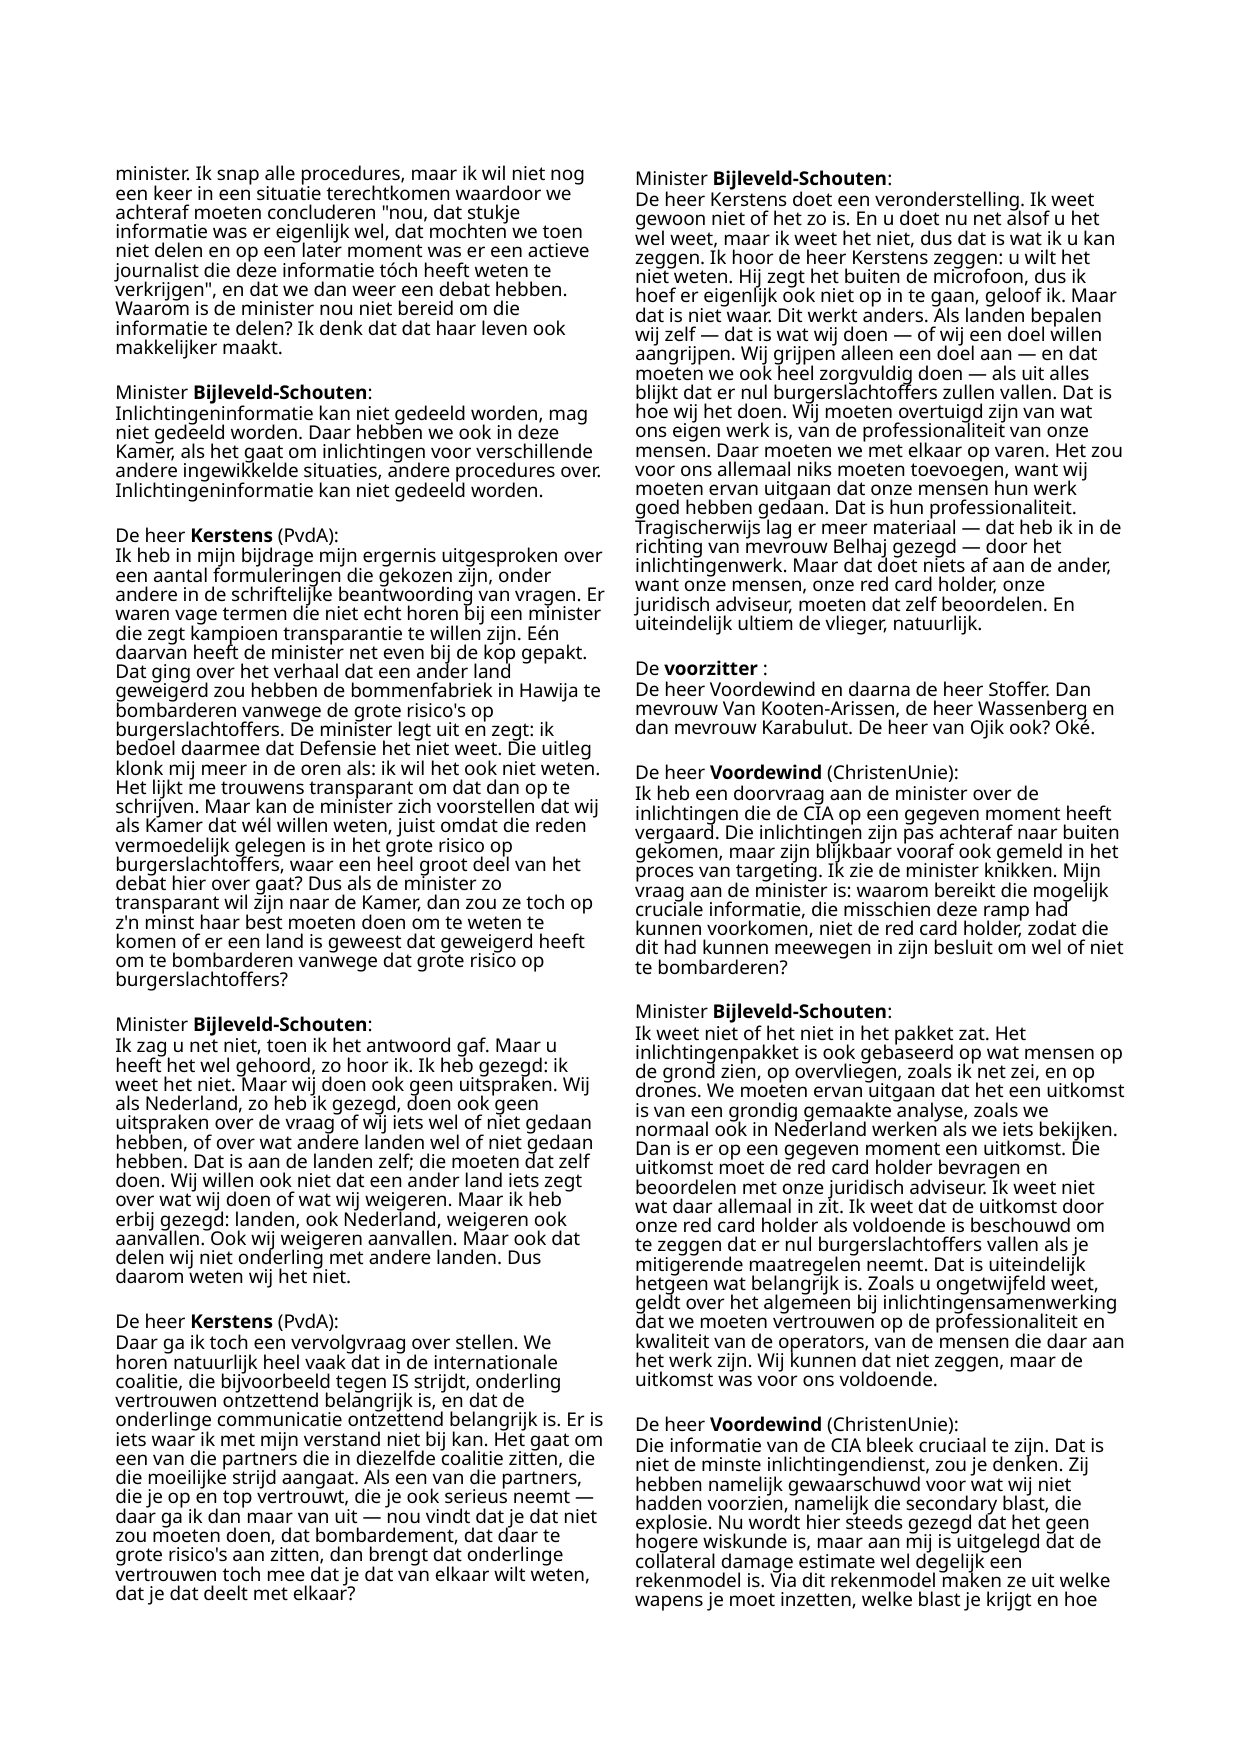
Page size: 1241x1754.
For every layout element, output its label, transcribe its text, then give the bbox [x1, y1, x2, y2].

text Inlichtingeninformatie kan niet gedeeld worden, mag niet gedeeld worden. Daar hebben we ook in deze Kamer, als het gaat om inlichtingen voor verschillende andere ingewikkelde situaties, andere procedures over. Inlichtingeninformatie kan niet gedeeld worden. [115, 404, 605, 501]
text Minister Bijleveld-Schouten: [635, 165, 1125, 191]
text De voorzitter : [635, 655, 1125, 681]
text De heer Kerstens (PvdA): [115, 522, 605, 547]
text Minister Bijleveld-Schouten: [115, 379, 605, 404]
text Die informatie van de CIA bleek cruciaal te zijn. Dat is niet de minste inlichtingendienst, zou je denken. Zij hebben namelijk gewaarschuwd voor wat wij niet hadden voorzien, namelijk die secondary blast, die explosie. Nu wordt hier steeds gezegd dat het geen hogere wiskunde is, maar aan mij is uitgelegd dat de collateral damage estimate wel degelijk een rekenmodel is. Via dit rekenmodel maken ze uit welke wapens je moet inzetten, welke blast je krijgt en hoe [635, 1437, 1125, 1611]
text De heer Voordewind (ChristenUnie): [635, 1411, 1125, 1437]
text Daar ga ik toch een vervolgvraag over stellen. We horen natuurlijk heel vaak dat in de internationale coalitie, die bijvoorbeeld tegen IS strijdt, onderling vertrouwen ontzettend belangrijk is, en dat de onderlinge communicatie ontzettend belangrijk is. Er is iets waar ik met mijn verstand niet bij kan. Het gaat om een van die partners die in diezelfde coalitie zitten, die die moeilijke strijd aangaat. Als een van die partners, die je op en top vertrouwt, die je ook serieus neemt — daar ga ik dan maar van uit — nou vindt dat je dat niet zou moeten doen, dat bombardement, dat daar te grote risico's aan zitten, dan brengt dat onderlinge vertrouwen toch mee dat je dat van elkaar wilt weten, dat je dat deelt met elkaar? [115, 1334, 605, 1604]
text Ik heb een doorvraag aan de minister over de inlichtingen die de CIA op een gegeven moment heeft vergaard. Die inlichtingen zijn pas achteraf naar buiten gekomen, maar zijn blijkbaar vooraf ook gemeld in het proces van targeting. Ik zie de minister knikken. Mijn vraag aan de minister is: waarom bereikt die mogelijk cruciale informatie, die misschien deze ramp had kunnen voorkomen, niet de red card holder, zodat die dit had kunnen meewegen in zijn besluit om wel of niet te bombarderen? [635, 785, 1125, 978]
text Minister Bijleveld-Schouten: [635, 999, 1125, 1024]
text Ik zag u net niet, toen ik het antwoord gaf. Maar u heeft het wel gehoord, zo hoor ik. Ik heb gezegd: ik weet het niet. Maar wij doen ook geen uitspraken. Wij als Nederland, zo heb ik gezegd, doen ook geen uitspraken over de vraag of wij iets wel of niet gedaan hebben, of over wat andere landen wel of niet gedaan hebben. Dat is aan de landen zelf; die moeten dat zelf doen. Wij willen ook niet dat een ander land iets zegt over wat wij doen of wat wij weigeren. Maar ik heb erbij gezegd: landen, ook Nederland, weigeren ook aanvallen. Ook wij weigeren aanvallen. Maar ook dat delen wij niet onderling met andere landen. Dus daarom weten wij het niet. [115, 1037, 605, 1288]
text Ik heb in mijn bijdrage mijn ergernis uitgesproken over een aantal formuleringen die gekozen zijn, onder andere in de schriftelijke beantwoording van vragen. Er waren vage termen die niet echt horen bij een minister die zegt kampioen transparantie te willen zijn. Eén daarvan heeft de minister net even bij de kop gepakt. Dat ging over het verhaal dat een ander land geweigerd zou hebben de bommenfabriek in Hawija te bombarderen vanwege de grote risico's op burgerslachtoffers. De minister legt uit en zegt: ik bedoel daarmee dat Defensie het niet weet. Die uitleg klonk mij meer in de oren als: ik wil het ook niet weten. Het lijkt me trouwens transparant om dat dan op te schrijven. Maar kan de minister zich voorstellen dat wij als Kamer dat wél willen weten, juist omdat die reden vermoedelijk gelegen is in het grote risico op burgerslachtoffers, waar een heel groot deel van het debat hier over gaat? Dus als de minister zo transparant wil zijn naar de Kamer, dan zou ze toch op z'n minst haar best moeten doen om te weten te komen of er een land is geweest dat geweigerd heeft om te bombarderen vanwege dat grote risico op burgerslachtoffers? [115, 547, 605, 991]
text Ik weet niet of het niet in het pakket zat. Het inlichtingenpakket is ook gebaseerd op wat mensen op de grond zien, op overvliegen, zoals ik net zei, en op drones. We moeten ervan uitgaan dat het een uitkomst is van een grondig gemaakte analyse, zoals we normaal ook in Nederland werken als we iets bekijken. Dan is er op een gegeven moment een uitkomst. Die uitkomst moet de red card holder bevragen en beoordelen met onze juridisch adviseur. Ik weet niet wat daar allemaal in zit. Ik weet dat de uitkomst door onze red card holder als voldoende is beschouwd om te zeggen dat er nul burgerslachtoffers vallen als je mitigerende maatregelen neemt. Dat is uiteindelijk hetgeen wat belangrijk is. Zoals u ongetwijfeld weet, geldt over het algemeen bij inlichtingensamenwerking dat we moeten vertrouwen op de professionaliteit en kwaliteit van de operators, van de mensen die daar aan het werk zijn. Wij kunnen dat niet zeggen, maar de uitkomst was voor ons voldoende. [635, 1024, 1125, 1391]
text Minister Bijleveld-Schouten: [115, 1012, 605, 1037]
text De heer Voordewind en daarna de heer Stoffer. Dan mevrouw Van Kooten-Arissen, de heer Wassenberg en dan mevrouw Karabulut. De heer van Ojik ook? Oké. [635, 681, 1125, 739]
text minister. Ik snap alle procedures, maar ik wil niet nog een keer in een situatie terechtkomen waardoor we achteraf moeten concluderen "nou, dat stukje informatie was er eigenlijk wel, dat mochten we toen niet delen en op een later moment was er een actieve journalist die deze informatie tóch heeft weten te verkrijgen", en dat we dan weer een debat hebben. Waarom is de minister nou niet bereid om die informatie te delen? Ik denk dat dat haar leven ook makkelijker maakt. [115, 165, 605, 358]
text De heer Kerstens (PvdA): [115, 1309, 605, 1334]
text De heer Kerstens doet een veronderstelling. Ik weet gewoon niet of het zo is. En u doet nu net alsof u het wel weet, maar ik weet het niet, dus dat is wat ik u kan zeggen. Ik hoor de heer Kerstens zeggen: u wilt het niet weten. Hij zegt het buiten de microfoon, dus ik hoef er eigenlijk ook niet op in te gaan, geloof ik. Maar dat is niet waar. Dit werkt anders. Als landen bepalen wij zelf — dat is wat wij doen — of wij een doel willen aangrijpen. Wij grijpen alleen een doel aan — en dat moeten we ook heel zorgvuldig doen — als uit alles blijkt dat er nul burgerslachtoffers zullen vallen. Dat is hoe wij het doen. Wij moeten overtuigd zijn van wat ons eigen werk is, van de professionaliteit van onze mensen. Daar moeten we met elkaar op varen. Het zou voor ons allemaal niks moeten toevoegen, want wij moeten ervan uitgaan dat onze mensen hun werk goed hebben gedaan. Dat is hun professionaliteit. Tragischerwijs lag er meer materiaal — dat heb ik in de richting van mevrouw Belhaj gezegd — door het inlichtingenwerk. Maar dat doet niets af aan de ander, want onze mensen, onze red card holder, onze juridisch adviseur, moeten dat zelf beoordelen. En uiteindelijk ultiem de vlieger, natuurlijk. [635, 191, 1125, 634]
text De heer Voordewind (ChristenUnie): [635, 759, 1125, 785]
